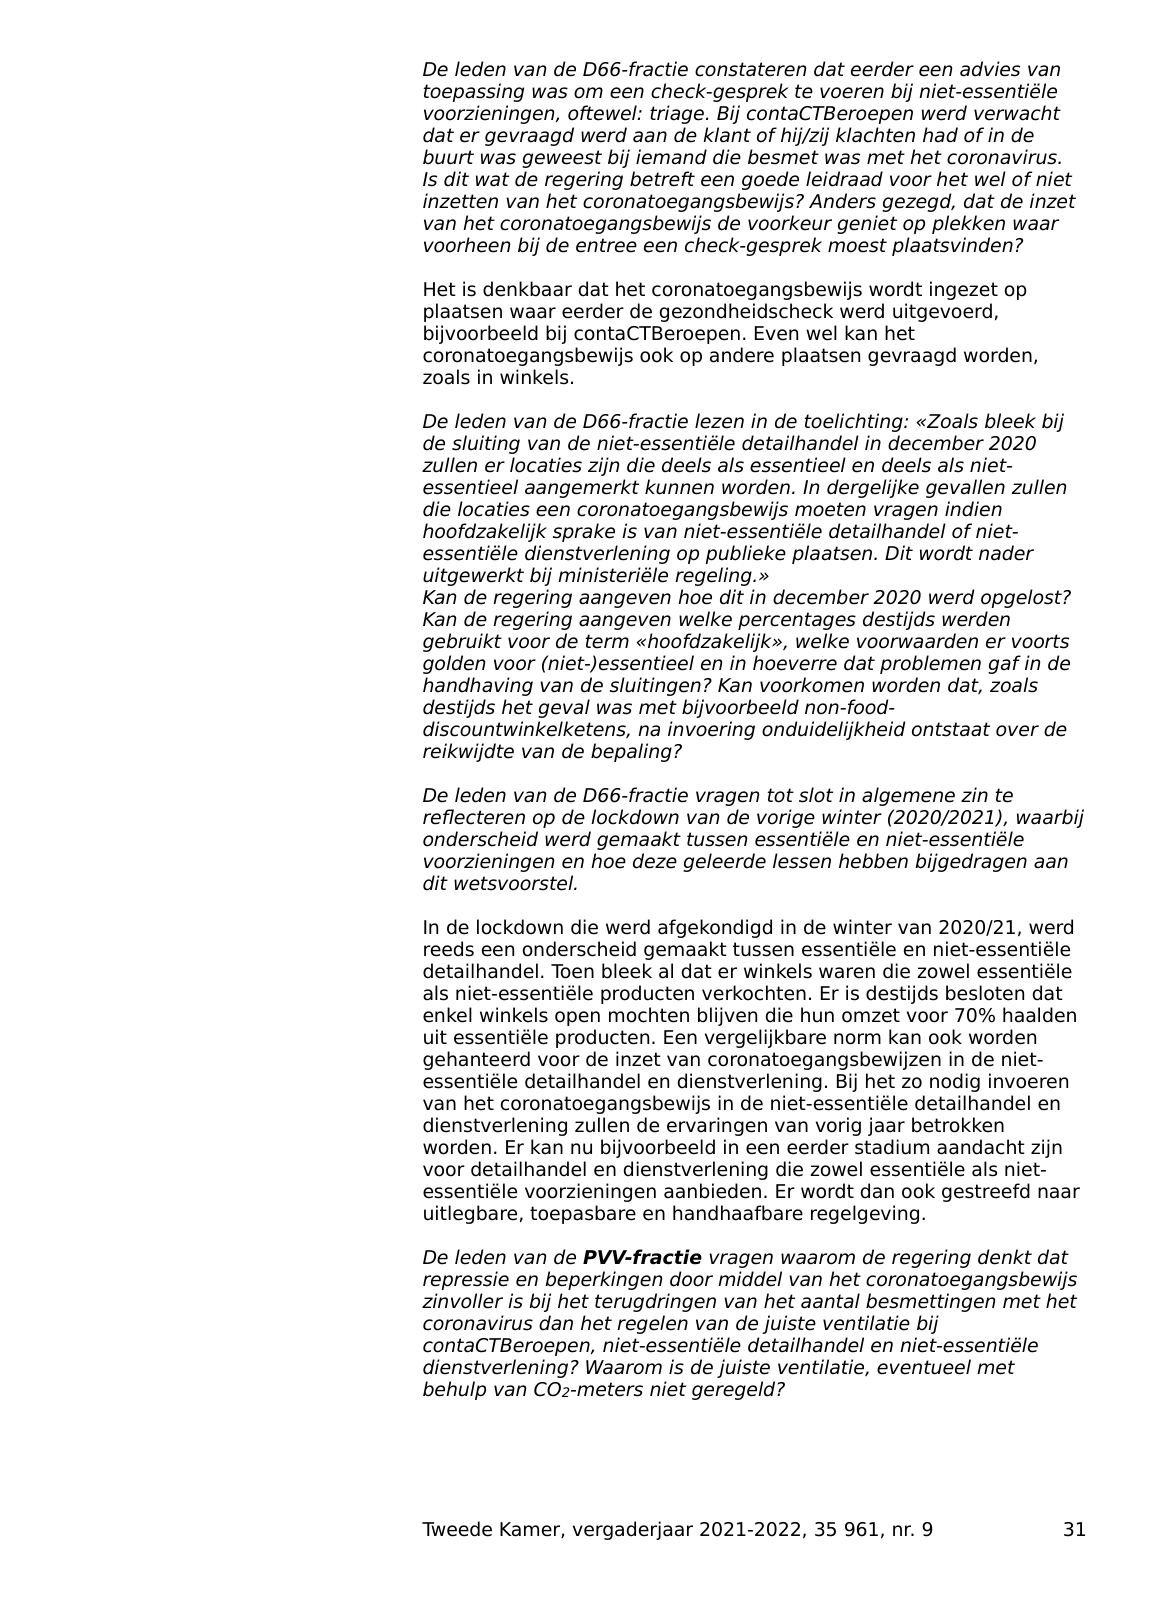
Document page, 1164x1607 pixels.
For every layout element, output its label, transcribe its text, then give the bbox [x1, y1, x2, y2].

text In de lockdown die werd afgekondigd in de winter van 2020/21, werd reeds een onderscheid gemaakt tussen essentiële en niet-essentiële detailhandel. Toen bleek al dat er winkels waren die zowel essentiële als niet-essentiële producten verkochten. Er is destijds besloten dat enkel winkels open mochten blijven die hun omzet voor 70% haalden uit essentiële producten. Een vergelijkbare norm kan ook worden gehanteerd voor de inzet van coronatoegangsbewijzen in de niet-essentiële detailhandel en dienstverlening. Bij het zo nodig invoeren van het coronatoegangsbewijs in de niet-essentiële detailhandel en dienstverlening zullen de ervaringen van vorig jaar betrokken worden. Er kan nu bijvoorbeeld in een eerder stadium aandacht zijn voor detailhandel en dienstverlening die zowel essentiële als niet-essentiële voorzieningen aanbieden. Er wordt dan ook gestreefd naar uitlegbare, toepasbare en handhaafbare regelgeving. [422, 917, 1087, 1225]
text Het is denkbaar dat het coronatoegangsbewijs wordt ingezet op plaatsen waar eerder de gezondheidscheck werd uitgevoerd, bijvoorbeeld bij contaCTBeroepen. Even wel kan het coronatoegangsbewijs ook op andere plaatsen gevraagd worden, zoals in winkels. [422, 279, 1087, 389]
text De leden van de D66-fractie constateren dat eerder een advies van toepassing was om een check-gesprek te voeren bij niet-essentiële voorzieningen, oftewel: triage. Bij contaCTBeroepen werd verwacht dat er gevraagd werd aan de klant of hij/zij klachten had of in de buurt was geweest bij iemand die besmet was met het coronavirus. Is dit wat de regering betreft een goede leidraad voor het wel of niet inzetten van het coronatoegangsbewijs? Anders gezegd, dat de inzet van het coronatoegangsbewijs de voorkeur geniet op plekken waar voorheen bij de entree een check-gesprek moest plaatsvinden? [422, 59, 1087, 257]
text Kan de regering aangeven hoe dit in december 2020 werd opgelost? Kan de regering aangeven welke percentages destijds werden gebruikt voor de term «hoofdzakelijk», welke voorwaarden er voorts golden voor (niet-)essentieel en in hoeverre dat problemen gaf in de handhaving van de sluitingen? Kan voorkomen worden dat, zoals destijds het geval was met bijvoorbeeld non-food-discountwinkelketens, na invoering onduidelijkheid ontstaat over de reikwijdte van de bepaling? [422, 587, 1087, 763]
text De leden van de D66-fractie lezen in de toelichting: «Zoals bleek bij de sluiting van de niet-essentiële detailhandel in december 2020 zullen er locaties zijn die deels als essentieel en deels als niet-essentieel aangemerkt kunnen worden. In dergelijke gevallen zullen die locaties een coronatoegangsbewijs moeten vragen indien hoofdzakelijk sprake is van niet-essentiële detailhandel of niet-essentiële dienstverlening op publieke plaatsen. Dit wordt nader uitgewerkt bij ministeriële regeling.» [422, 411, 1087, 587]
text De leden van de D66-fractie vragen tot slot in algemene zin te reflecteren op de lockdown van de vorige winter (2020/2021), waarbij onderscheid werd gemaakt tussen essentiële en niet-essentiële voorzieningen en hoe deze geleerde lessen hebben bijgedragen aan dit wetsvoorstel. [422, 785, 1087, 895]
text De leden van de PVV-fractie vragen waarom de regering denkt dat repressie en beperkingen door middel van het coronatoegangsbewijs zinvoller is bij het terugdringen van het aantal besmettingen met het coronavirus dan het regelen van de juiste ventilatie bij contaCTBeroepen, niet-essentiële detailhandel en niet-essentiële dienstverlening? Waarom is de juiste ventilatie, eventueel met behulp van CO2-meters niet geregeld? [422, 1247, 1087, 1401]
